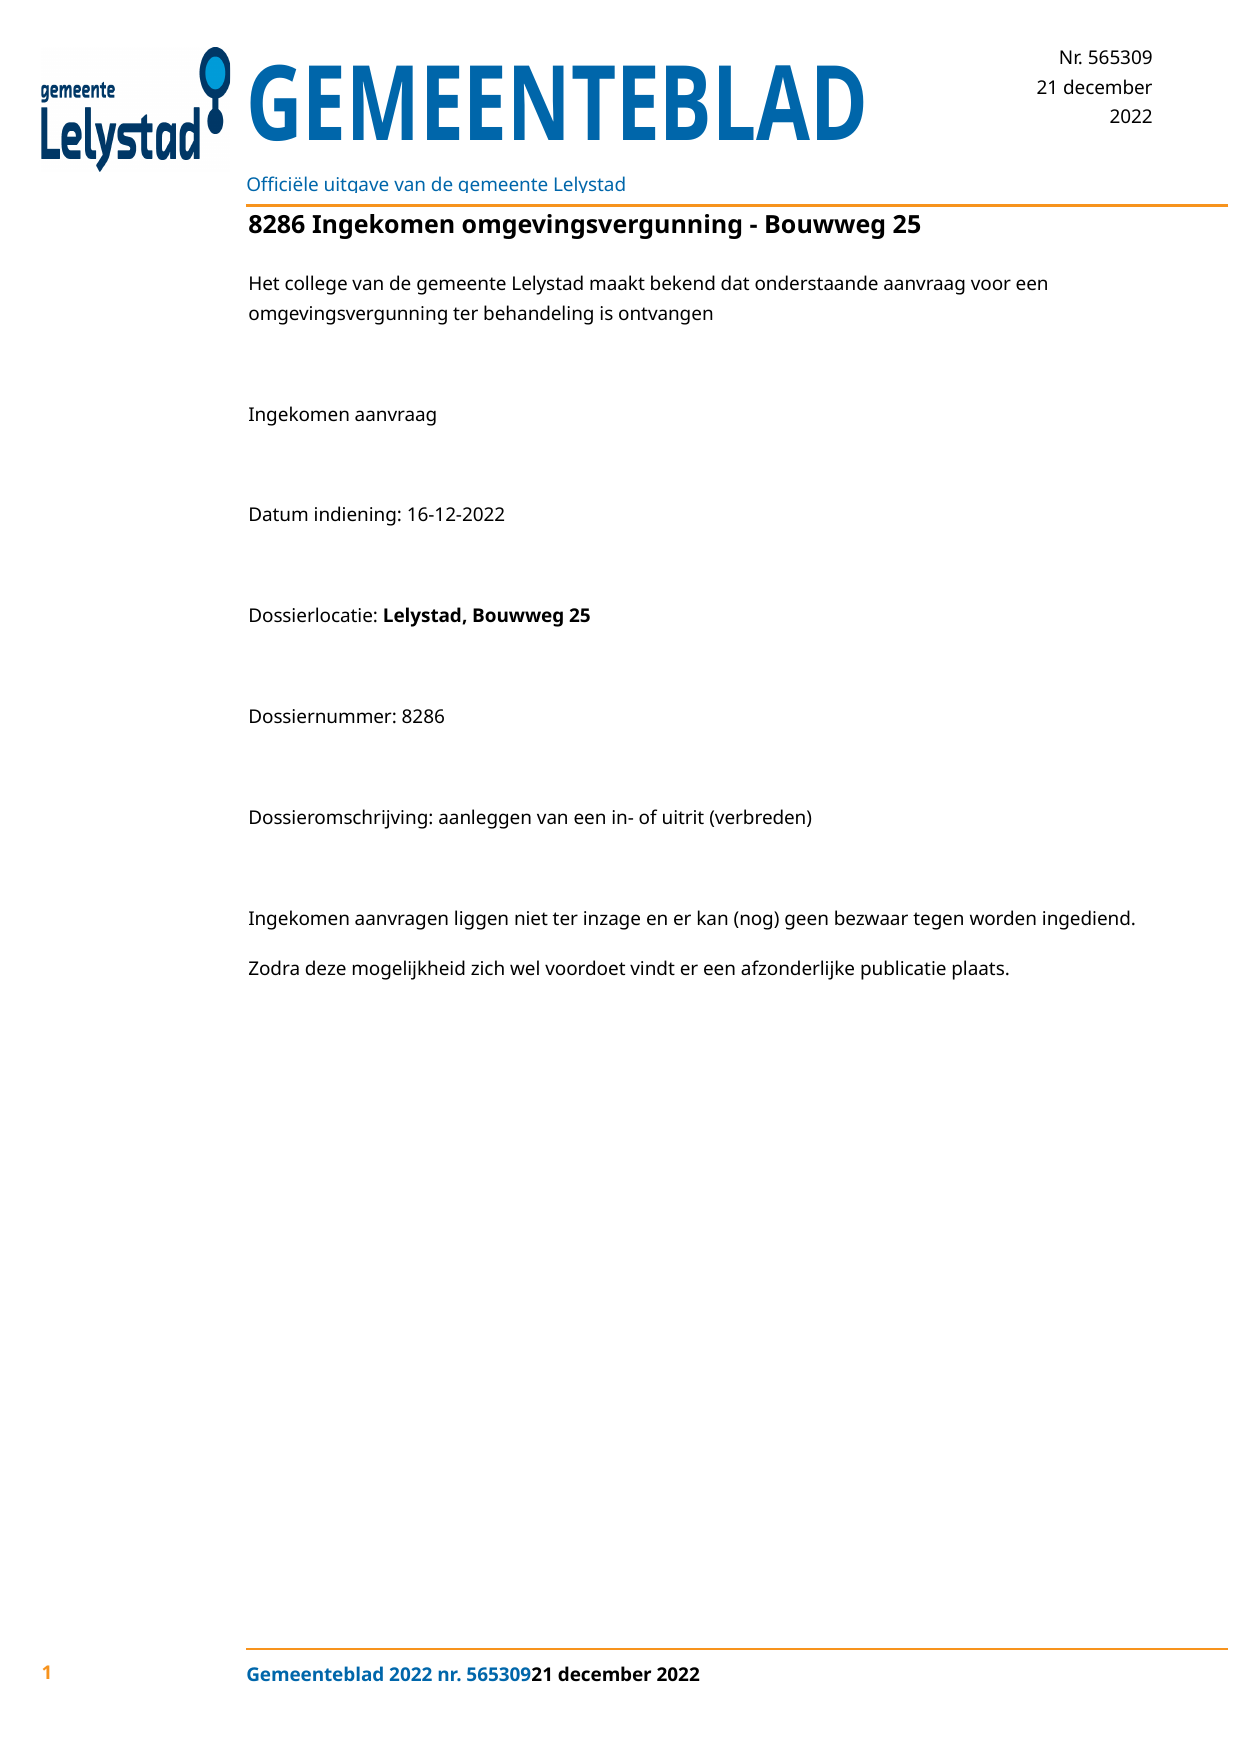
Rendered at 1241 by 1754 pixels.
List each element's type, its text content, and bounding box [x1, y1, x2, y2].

text Ingekomen aanvragen liggen niet ter inzage en er kan (nog) geen bezwaar tegen worden ingediend. [248, 905, 1152, 931]
text Datum indiening: 16-12-2022 [248, 502, 1152, 527]
text Dossieromschrijving: aanleggen van een in- of uitrit (verbreden) [248, 804, 1152, 830]
text Ingekomen aanvraag [248, 401, 1152, 426]
text 8286 Ingekomen omgevingsvergunning - Bouwweg 25 [248, 207, 1152, 241]
text Dossiernummer: 8286 [248, 703, 1152, 729]
text Dossierlocatie: Lelystad, Bouwweg 25 [248, 602, 1152, 628]
text Zodra deze mogelijkheid zich wel voordoet vindt er een afzonderlijke publicatie plaats. [248, 955, 1152, 981]
picture [41, 47, 231, 172]
text Het college van de gemeente Lelystad maakt bekend dat onderstaande aanvraag voor een omgevingsvergunning ter behandeling is ontvangen [248, 270, 1152, 326]
